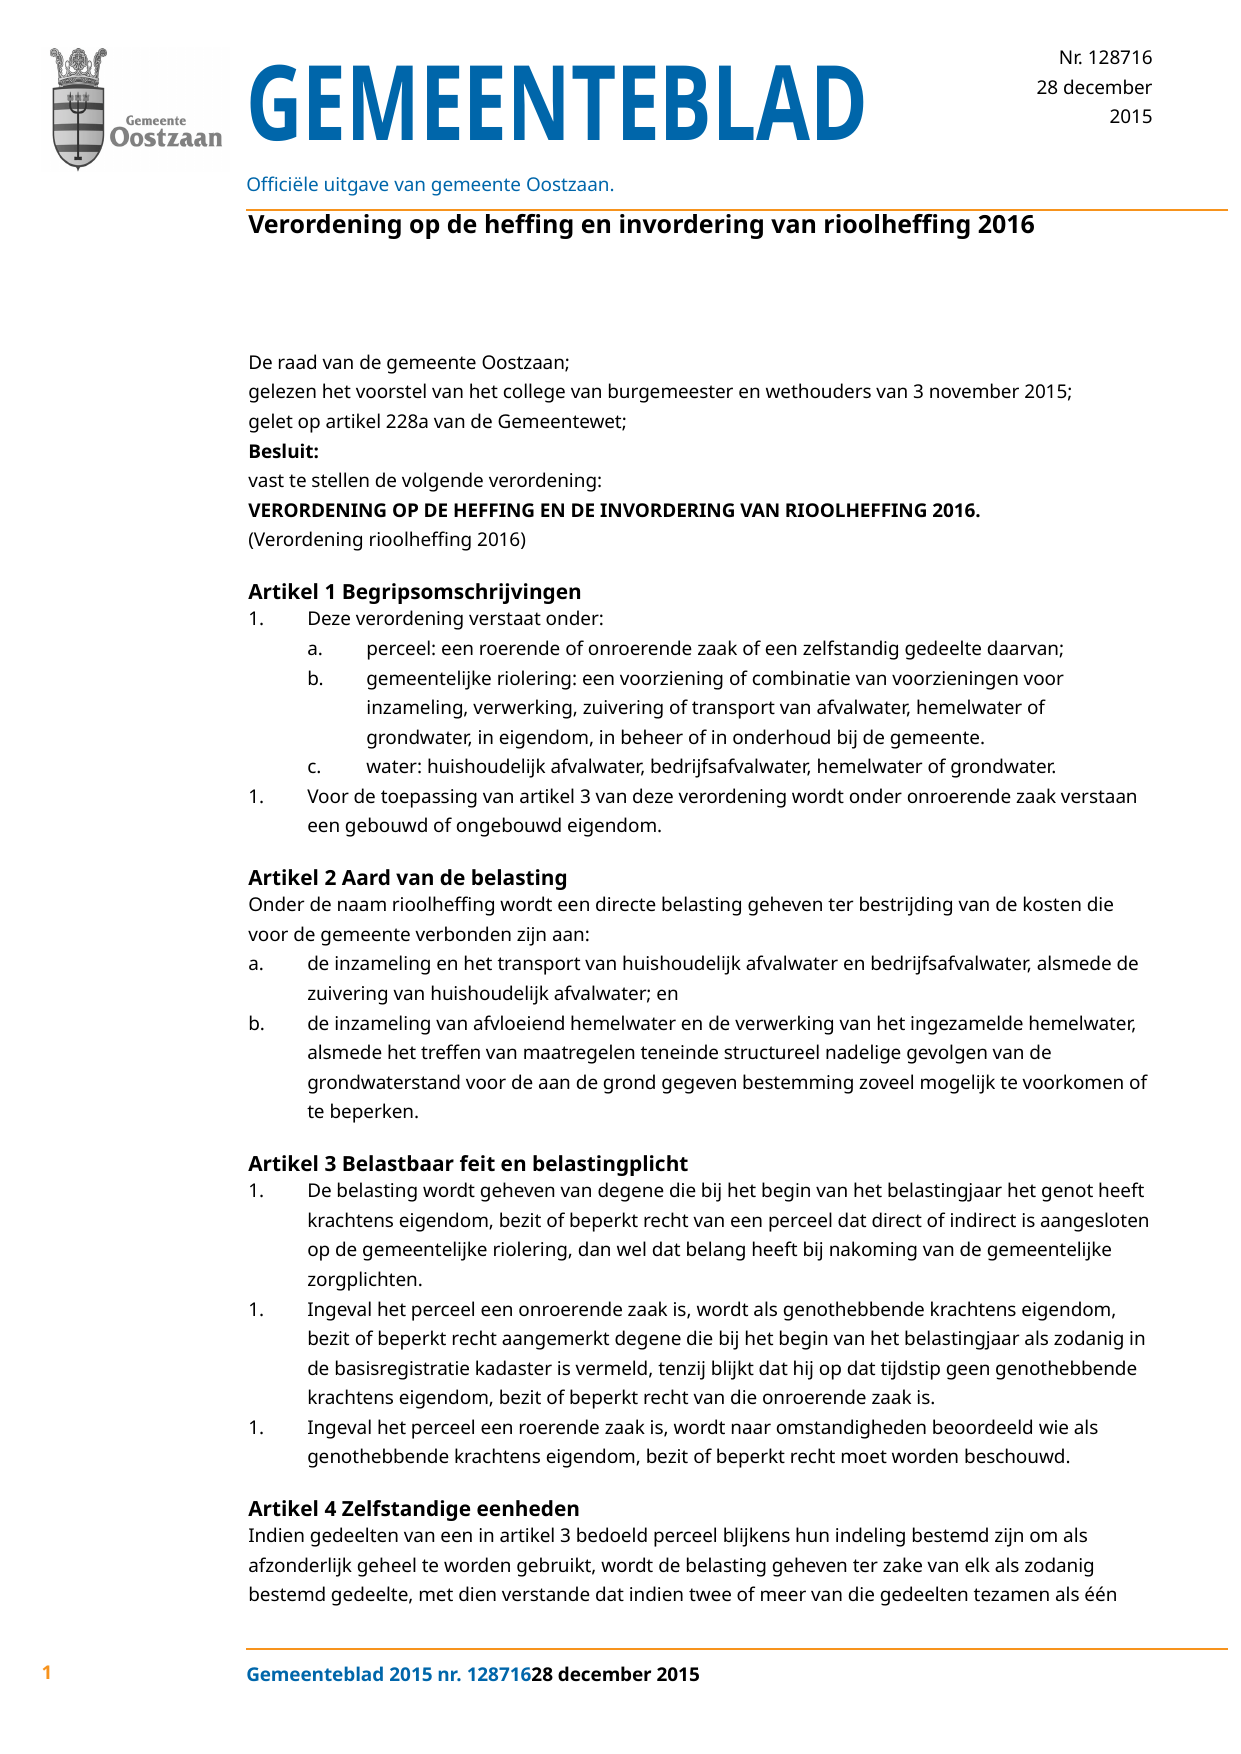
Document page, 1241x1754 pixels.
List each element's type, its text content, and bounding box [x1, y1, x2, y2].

list Ingeval het perceel een onroerende zaak is, wordt als genothebbende krachtens eigendom, bezit of beperkt recht aangemerkt degene die bij het begin van het belastingjaar als zodanig in de basisregistratie kadaster is vermeld, tenzij blijkt dat hij op dat tijdstip geen genothebbende krachtens eigendom, bezit of beperkt recht van die onroerende zaak is. [248, 1296, 1152, 1410]
text Onder de naam rioolheffing wordt een directe belasting geheven ter bestrijding van de kosten die voor de gemeente verbonden zijn aan: [248, 891, 1152, 947]
text Verordening op de heffing en invordering van rioolheffing 2016 [248, 211, 1152, 241]
text VERORDENING OP DE HEFFING EN DE INVORDERING VAN RIOOLHEFFING 2016. [248, 497, 1152, 523]
list De belasting wordt geheven van degene die bij het begin van het belastingjaar het genot heeft krachtens eigendom, bezit of beperkt recht van een perceel dat direct of indirect is aangesloten op de gemeentelijke riolering, dan wel dat belang heeft bij nakoming van de gemeentelijke zorgplichten. [248, 1177, 1152, 1292]
text vast te stellen de volgende verordening: [248, 467, 1152, 493]
text Artikel 1 Begripsomschrijvingen [248, 577, 1152, 606]
list Ingeval het perceel een roerende zaak is, wordt naar omstandigheden beoordeeld wie als genothebbende krachtens eigendom, bezit of beperkt recht moet worden beschouwd. [248, 1414, 1152, 1469]
text Artikel 4 Zelfstandige eenheden [248, 1494, 1152, 1522]
list perceel: een roerende of onroerende zaak of een zelfstandig gedeelte daarvan; [307, 635, 1152, 661]
text gelet op artikel 228a van de Gemeentewet; [248, 408, 1152, 434]
text (Verordening rioolheffing 2016) [248, 527, 1152, 552]
list gemeentelijke riolering: een voorziening of combinatie van voorzieningen voor inzameling, verwerking, zuivering of transport van afvalwater, hemelwater of grondwater, in eigendom, in beheer of in onderhoud bij de gemeente. [307, 665, 1152, 749]
text gelezen het voorstel van het college van burgemeester en wethouders van 3 november 2015; [248, 379, 1152, 404]
text Indien gedeelten van een in artikel 3 bedoeld perceel blijkens hun indeling bestemd zijn om als afzonderlijk geheel te worden gebruikt, wordt de belasting geheven ter zake van elk als zodanig bestemd gedeelte, met dien verstande dat indien twee of meer van die gedeelten tezamen als één [248, 1522, 1152, 1607]
text Artikel 3 Belastbaar feit en belastingplicht [248, 1149, 1152, 1177]
list Voor de toepassing van artikel 3 van deze verordening wordt onder onroerende zaak verstaan een gebouwd of ongebouwd eigendom. [248, 783, 1152, 838]
list de inzameling en het transport van huishoudelijk afvalwater en bedrijfsafvalwater, alsmede de zuivering van huishoudelijk afvalwater; en [248, 951, 1152, 1006]
text Artikel 2 Aard van de belasting [248, 863, 1152, 891]
text De raad van de gemeente Oostzaan; [248, 349, 1152, 375]
list de inzameling van afvloeiend hemelwater en de verwerking van het ingezamelde hemelwater, alsmede het treffen van maatregelen teneinde structureel nadelige gevolgen van de grondwaterstand voor de aan de grond gegeven bestemming zoveel mogelijk te voorkomen of te beperken. [248, 1010, 1152, 1124]
picture [41, 47, 231, 172]
list Deze verordening verstaat onder: [248, 606, 1152, 631]
text Besluit: [248, 438, 1152, 464]
list water: huishoudelijk afvalwater, bedrijfsafvalwater, hemelwater of grondwater. [307, 753, 1152, 779]
